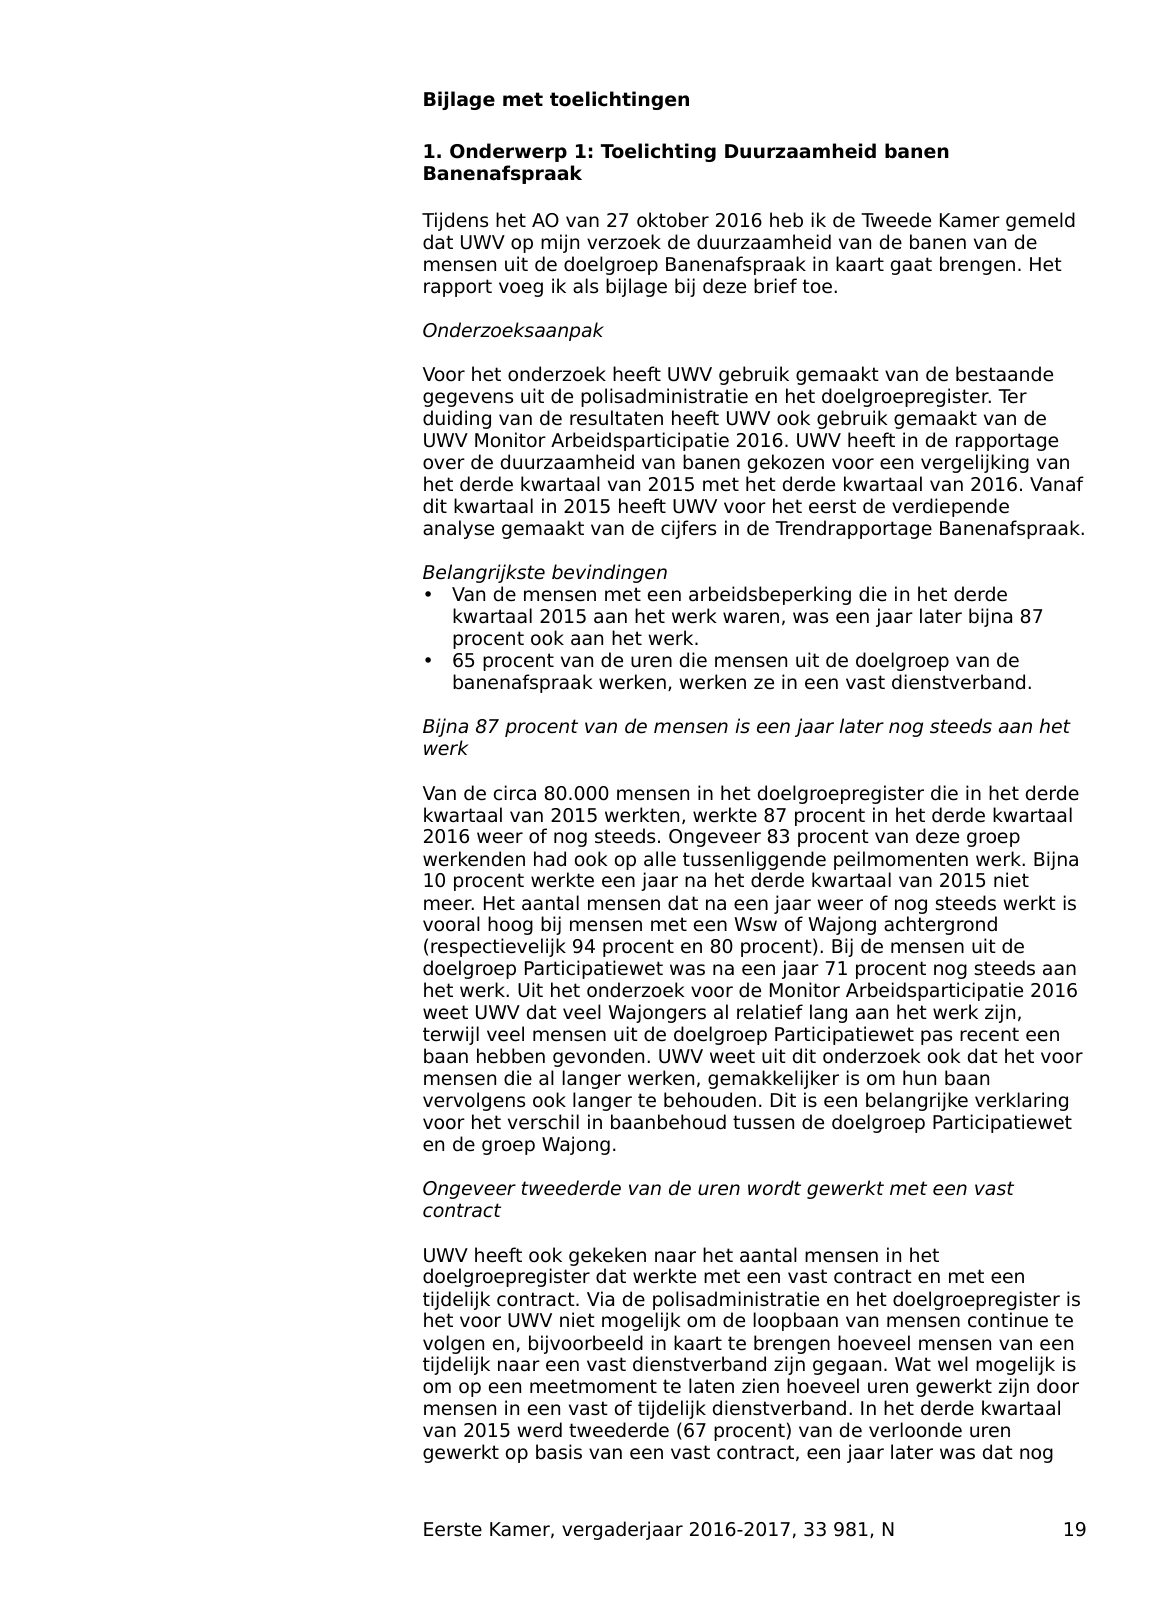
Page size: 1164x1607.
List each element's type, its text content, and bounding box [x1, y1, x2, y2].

text • 65 procent van de uren die mensen uit de doelgroep van de banenafspraak werken, werken ze in een vast dienstverband. [422, 650, 1087, 694]
text Van de circa 80.000 mensen in het doelgroepregister die in het derde kwartaal van 2015 werkten, werkte 87 procent in het derde kwartaal 2016 weer of nog steeds. Ongeveer 83 procent van deze groep werkenden had ook op alle tussenliggende peilmomenten werk. Bijna 10 procent werkte een jaar na het derde kwartaal van 2015 niet meer. Het aantal mensen dat na een jaar weer of nog steeds werkt is vooral hoog bij mensen met een Wsw of Wajong achtergrond (respectievelijk 94 procent en 80 procent). Bij de mensen uit de doelgroep Participatiewet was na een jaar 71 procent nog steeds aan het werk. Uit het onderzoek voor de Monitor Arbeidsparticipatie 2016 weet UWV dat veel Wajongers al relatief lang aan het werk zijn, terwijl veel mensen uit de doelgroep Participatiewet pas recent een baan hebben gevonden. UWV weet uit dit onderzoek ook dat het voor mensen die al langer werken, gemakkelijker is om hun baan vervolgens ook langer te behouden. Dit is een belangrijke verklaring voor het verschil in baanbehoud tussen de doelgroep Participatiewet en de groep Wajong. [422, 782, 1087, 1156]
subtitle Bijna 87 procent van de mensen is een jaar later nog steeds aan het werk [422, 716, 1087, 760]
subtitle Onderzoeksaanpak [422, 320, 1087, 342]
text Tijdens het AO van 27 oktober 2016 heb ik de Tweede Kamer gemeld dat UWV op mijn verzoek de duurzaamheid van de banen van de mensen uit de doelgroep Banenafspraak in kaart gaat brengen. Het rapport voeg ik als bijlage bij deze brief toe. [422, 210, 1087, 298]
subtitle Bijlage met toelichtingen [77, 89, 1087, 111]
subtitle Belangrijkste bevindingen [422, 562, 1087, 584]
text Voor het onderzoek heeft UWV gebruik gemaakt van de bestaande gegevens uit de polisadministratie en het doelgroepregister. Ter duiding van de resultaten heeft UWV ook gebruik gemaakt van de UWV Monitor Arbeidsparticipatie 2016. UWV heeft in de rapportage over de duurzaamheid van banen gekozen voor een vergelijking van het derde kwartaal van 2015 met het derde kwartaal van 2016. Vanaf dit kwartaal in 2015 heeft UWV voor het eerst de verdiepende analyse gemaakt van de cijfers in de Trendrapportage Banenafspraak. [422, 364, 1087, 540]
text • Van de mensen met een arbeidsbeperking die in het derde kwartaal 2015 aan het werk waren, was een jaar later bijna 87 procent ook aan het werk. [422, 584, 1087, 650]
text UWV heeft ook gekeken naar het aantal mensen in het doelgroepregister dat werkte met een vast contract en met een tijdelijk contract. Via de polisadministratie en het doelgroepregister is het voor UWV niet mogelijk om de loopbaan van mensen continue te volgen en, bijvoorbeeld in kaart te brengen hoeveel mensen van een tijdelijk naar een vast dienstverband zijn gegaan. Wat wel mogelijk is om op een meetmoment te laten zien hoeveel uren gewerkt zijn door mensen in een vast of tijdelijk dienstverband. In het derde kwartaal van 2015 werd tweederde (67 procent) van de verloonde uren gewerkt op basis van een vast contract, een jaar later was dat nog [422, 1244, 1087, 1464]
subtitle Ongeveer tweederde van de uren wordt gewerkt met een vast contract [422, 1178, 1087, 1222]
subtitle 1. Onderwerp 1: Toelichting Duurzaamheid banen Banenafspraak [422, 141, 1087, 185]
